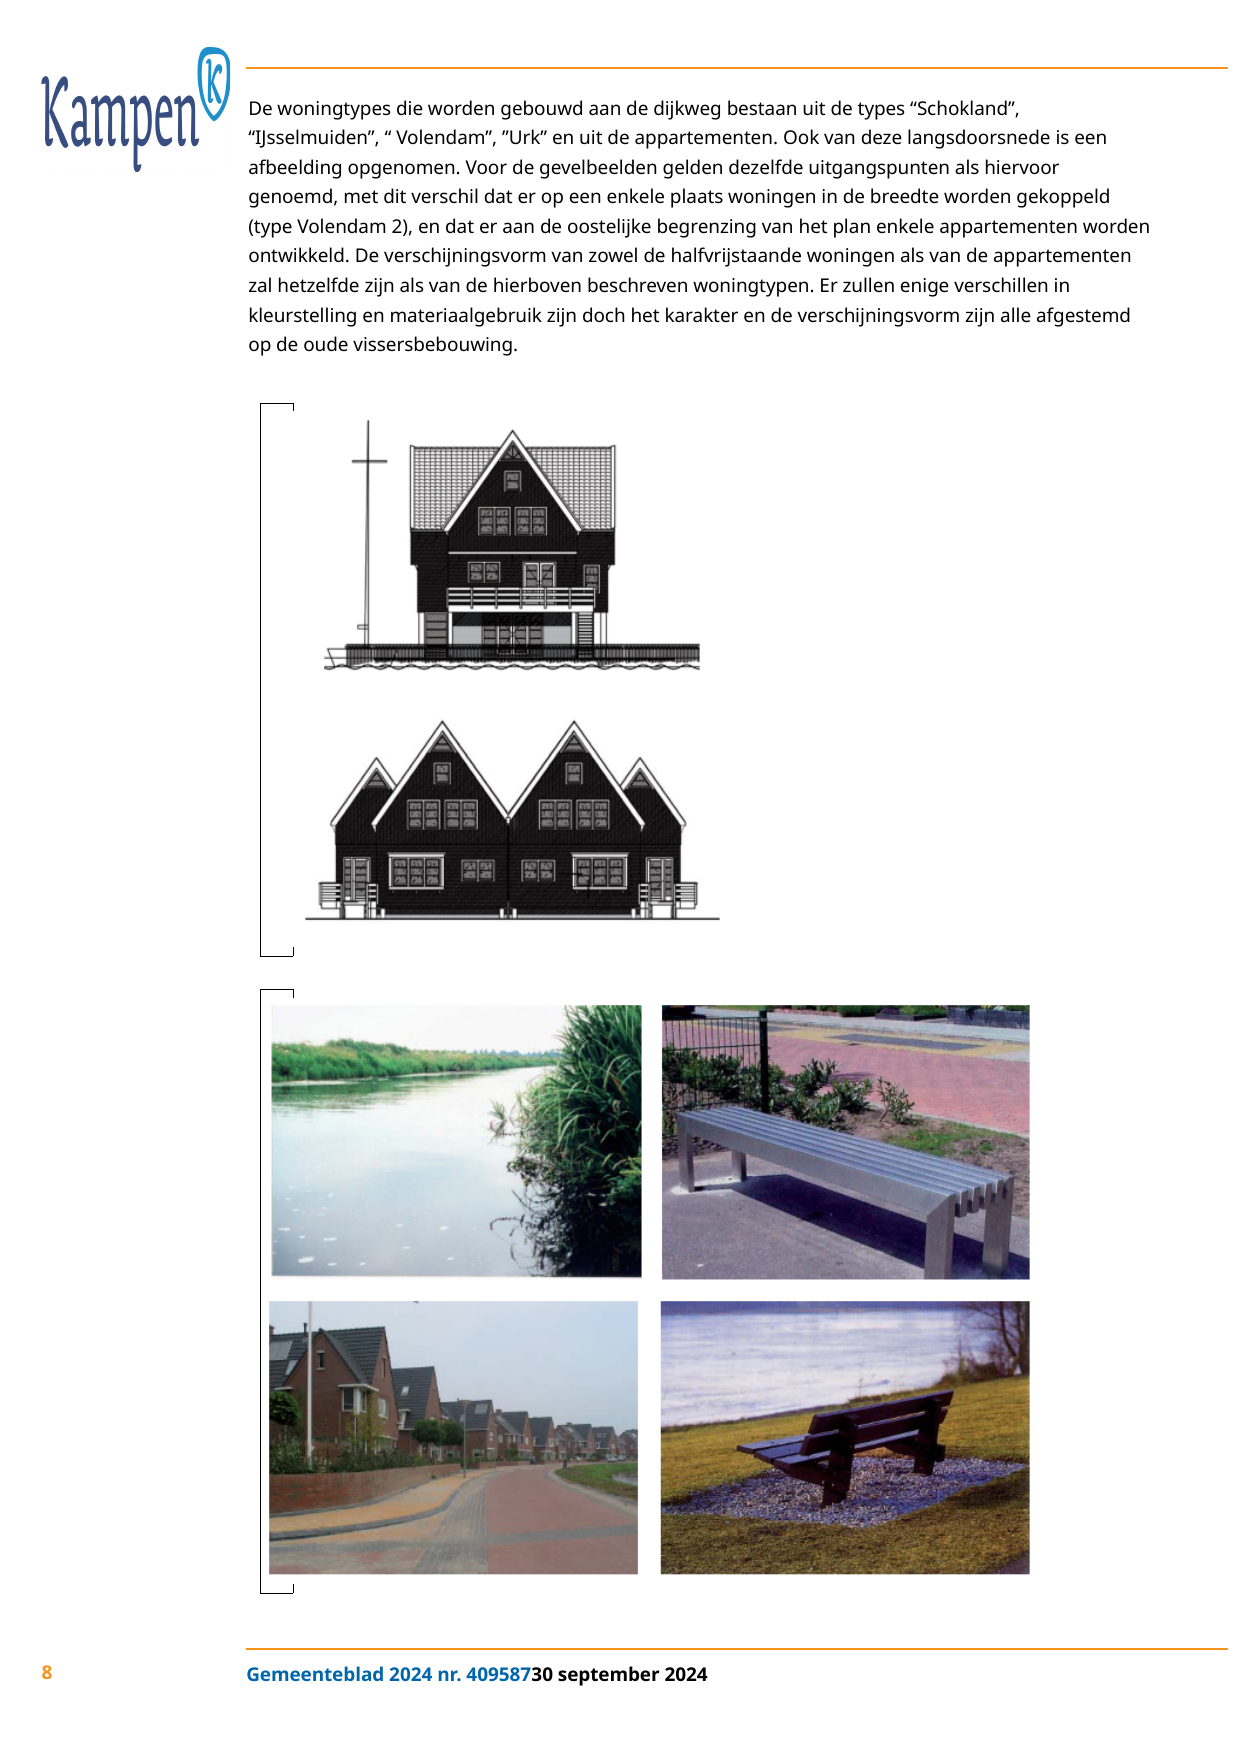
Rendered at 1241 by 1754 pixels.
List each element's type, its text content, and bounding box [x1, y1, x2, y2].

picture [268, 411, 742, 947]
picture [268, 998, 1037, 1584]
text De woningtypes die worden gebouwd aan de dijkweg bestaan uit de types “Schokland”, “IJsselmuiden”, “ Volendam”, ”Urk” en uit de appartementen. Ook van deze langsdoorsnede is een afbeelding opgenomen. Voor de gevelbeelden gelden dezelfde uitgangspunten als hiervoor genoemd, met dit verschil dat er op een enkele plaats woningen in de breedte worden gekoppeld (type Volendam 2), en dat er aan de oostelijke begrenzing van het plan enkele appartementen worden ontwikkeld. De verschijningsvorm van zowel de halfvrijstaande woningen als van de appartementen zal hetzelfde zijn als van de hierboven beschreven woningtypen. Er zullen enige verschillen in kleurstelling en materiaalgebruik zijn doch het karakter en de verschijningsvorm zijn alle afgestemd op de oude vissersbebouwing. [248, 95, 1152, 357]
picture [41, 47, 231, 172]
